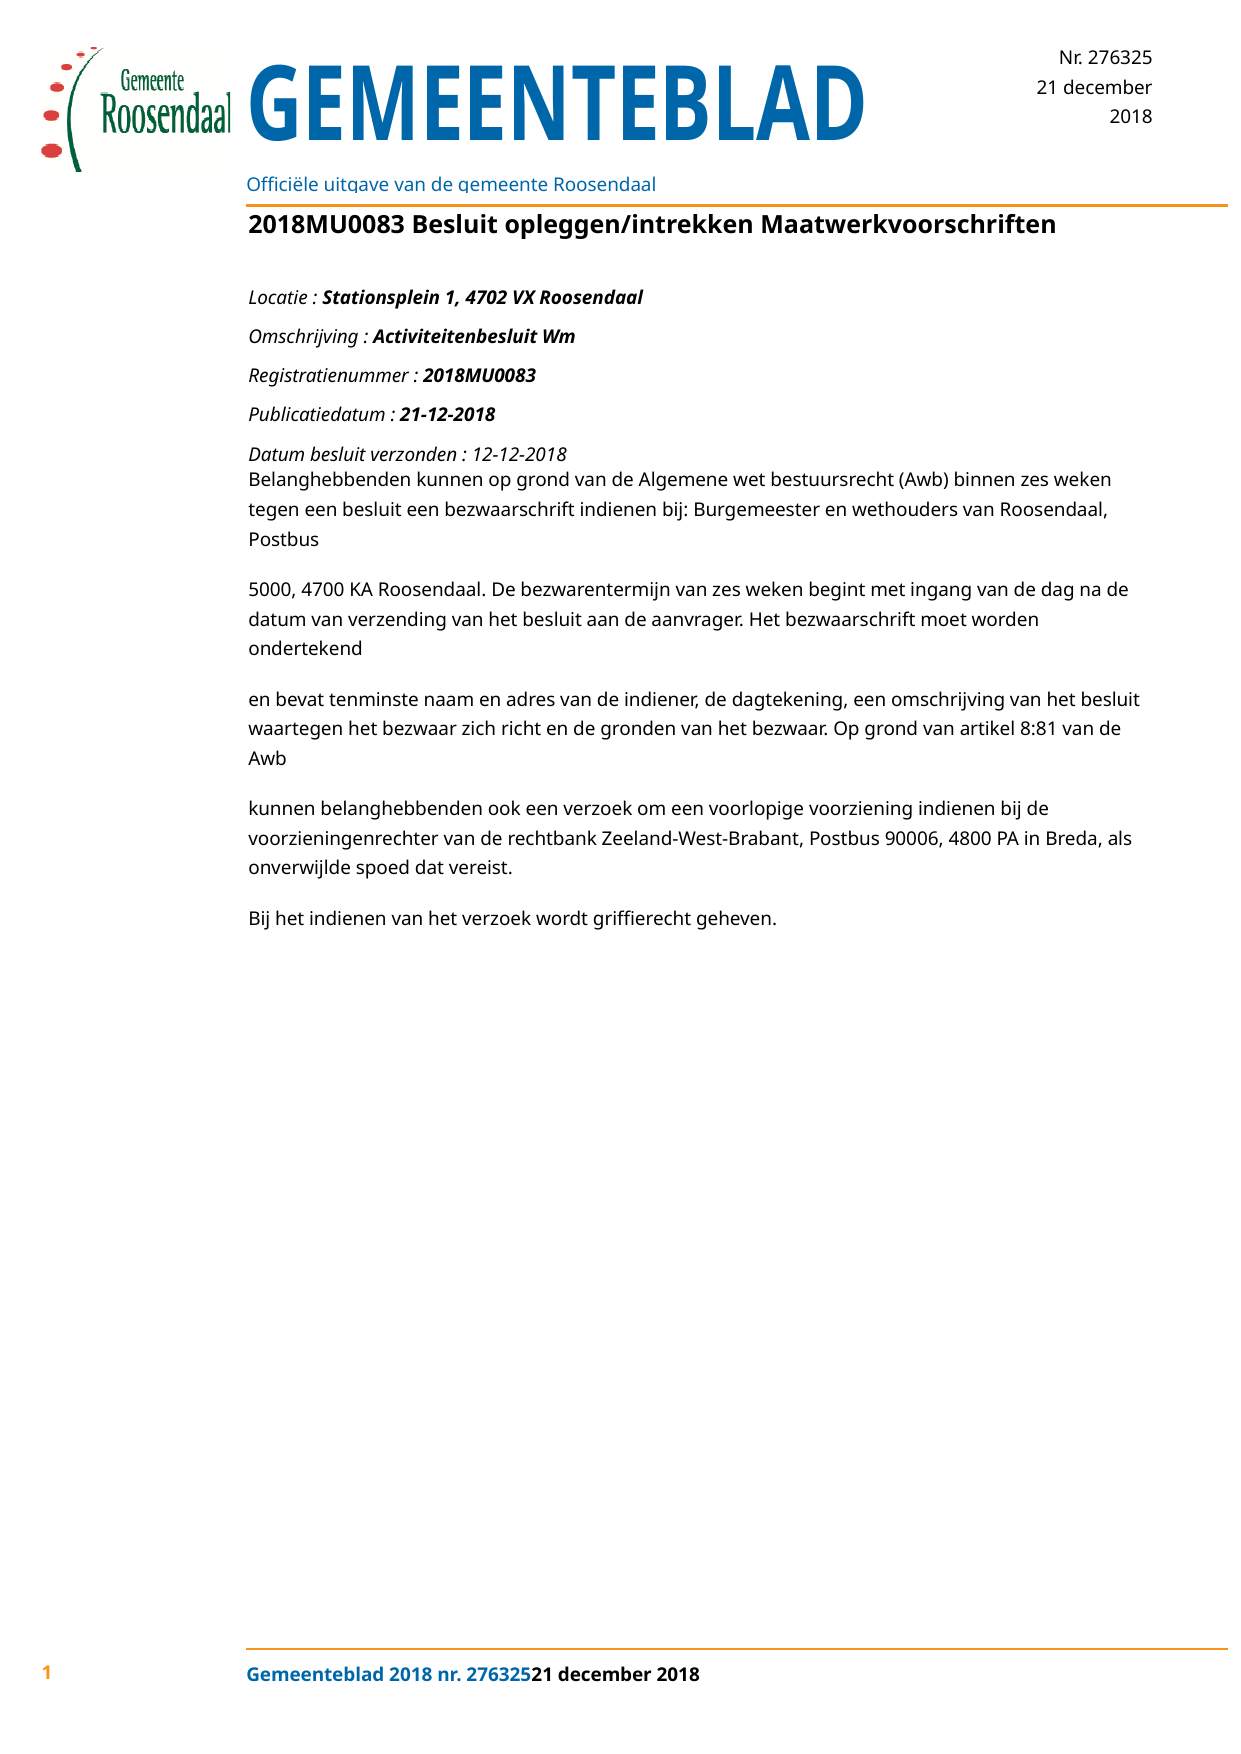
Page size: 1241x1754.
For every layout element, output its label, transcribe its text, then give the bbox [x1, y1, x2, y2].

picture [41, 47, 231, 172]
text 2018MU0083 Besluit opleggen/intrekken Maatwerkvoorschriften [248, 207, 1152, 241]
text Registratienummer : 2018MU0083 [248, 362, 1152, 388]
text kunnen belanghebbenden ook een verzoek om een voorlopige voorziening indienen bij de voorzieningenrechter van de rechtbank Zeeland-West-Brabant, Postbus 90006, 4800 PA in Breda, als onverwijlde spoed dat vereist. [248, 795, 1152, 880]
text Locatie : Stationsplein 1, 4702 VX Roosendaal [248, 284, 1152, 309]
text Omschrijving : Activiteitenbesluit Wm [248, 323, 1152, 349]
text Publicatiedatum : 21-12-2018 [248, 402, 1152, 427]
text 5000, 4700 KA Roosendaal. De bezwarentermijn van zes weken begint met ingang van de dag na de datum van verzending van het besluit aan de aanvrager. Het bezwaarschrift moet worden ondertekend [248, 576, 1152, 661]
text en bevat tenminste naam en adres van de indiener, de dagtekening, een omschrijving van het besluit waartegen het bezwaar zich richt en de gronden van het bezwaar. Op grond van artikel 8:81 van de Awb [248, 686, 1152, 771]
text Bij het indienen van het verzoek wordt griffierecht geheven. [248, 905, 1152, 931]
text Belanghebbenden kunnen op grond van de Algemene wet bestuursrecht (Awb) binnen zes weken tegen een besluit een bezwaarschrift indienen bij: Burgemeester en wethouders van Roosendaal, Postbus [248, 467, 1152, 552]
text Datum besluit verzonden : 12-12-2018 [248, 441, 1152, 467]
